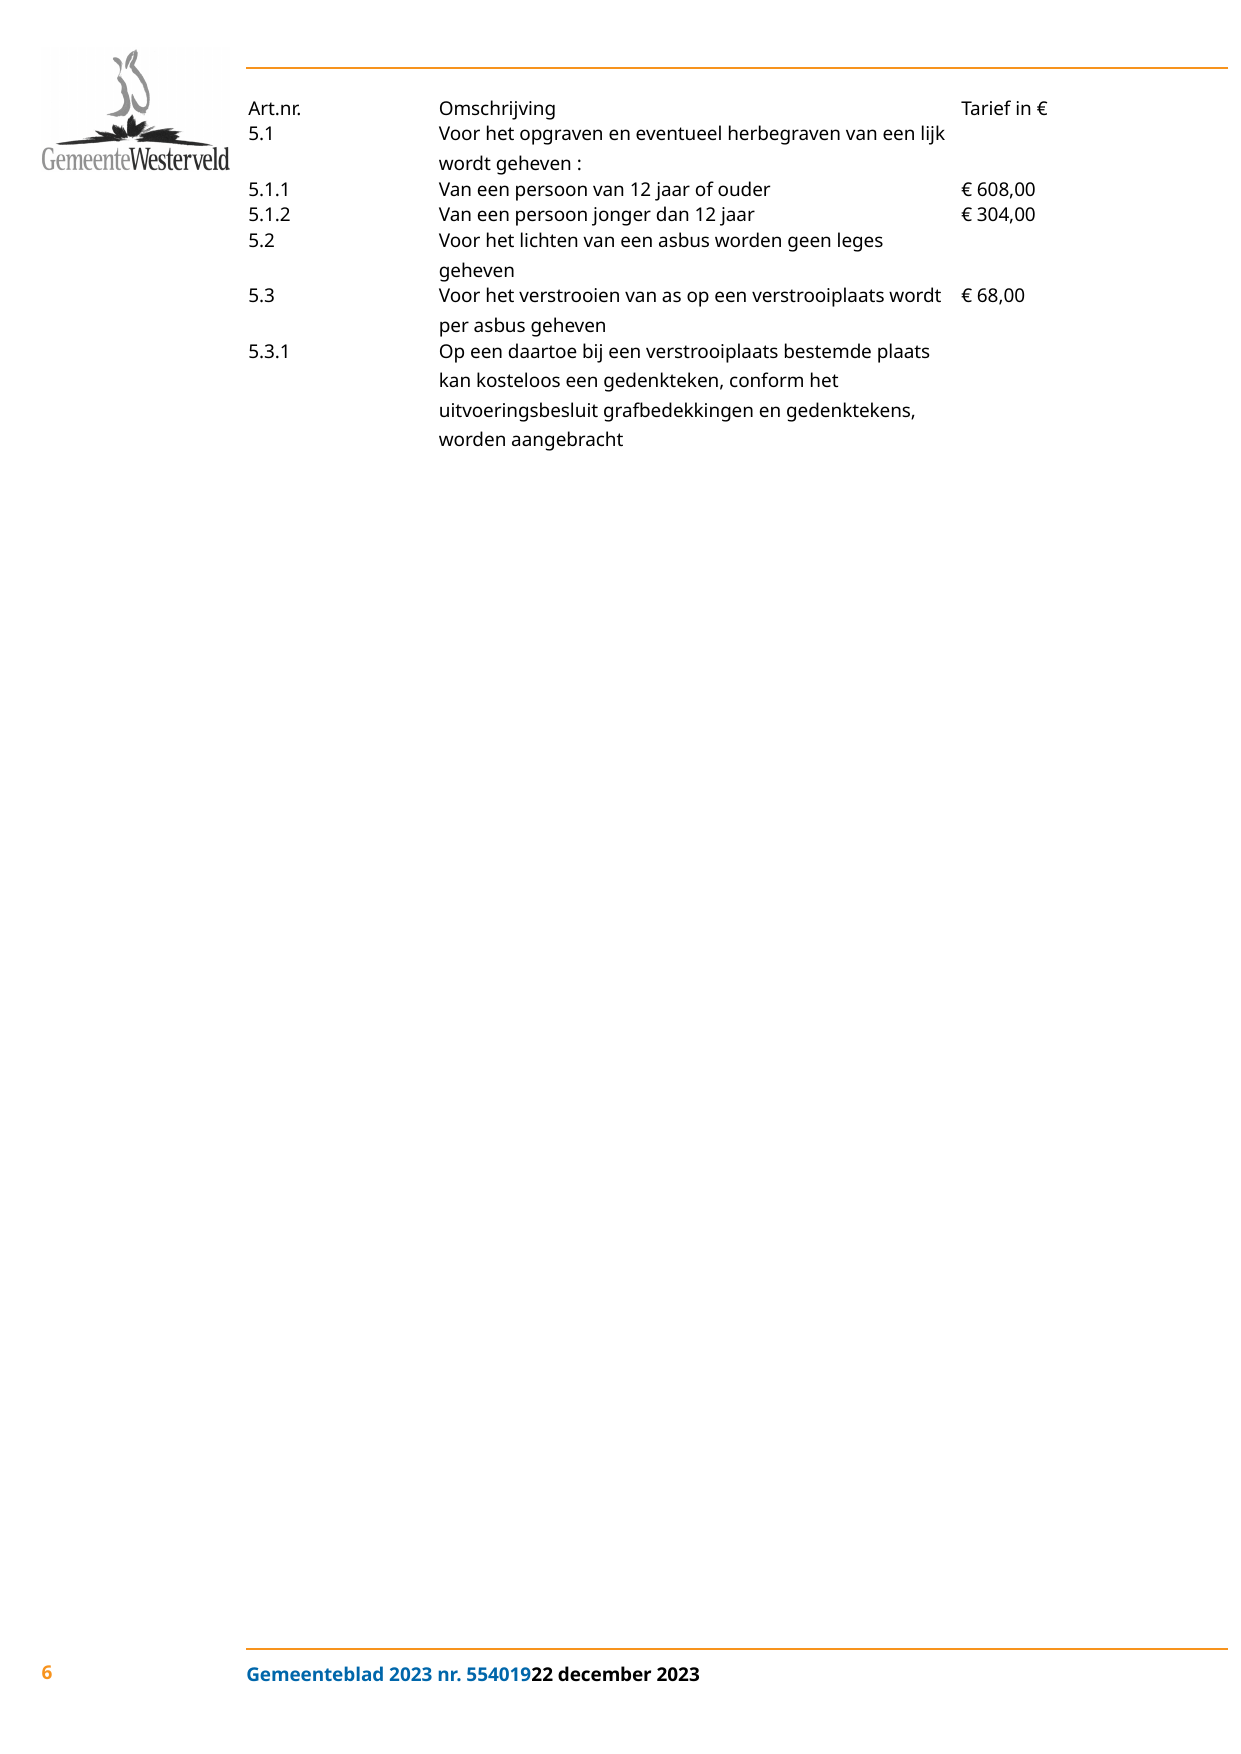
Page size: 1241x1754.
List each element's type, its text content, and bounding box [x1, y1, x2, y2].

table_cell Voor het verstrooien van as op een verstrooiplaats wordt per asbus geheven [439, 283, 961, 338]
table_cell Op een daartoe bij een verstrooiplaats bestemde plaats kan kosteloos een gedenkteken, conform het uitvoeringsbesluit grafbedekkingen en gedenktekens, worden aangebracht [439, 338, 961, 452]
table_cell Van een persoon jonger dan 12 jaar [439, 202, 961, 227]
table_header Tarief in € [961, 95, 1152, 121]
table_cell [961, 338, 1152, 452]
picture [41, 47, 231, 172]
table_cell 5.3 [248, 283, 439, 338]
table_cell 5.1 [248, 121, 439, 176]
table_header Omschrijving [439, 95, 961, 121]
table_cell € 68,00 [961, 283, 1152, 338]
table_cell 5.2 [248, 227, 439, 283]
table_cell [961, 121, 1152, 176]
table_cell 5.1.1 [248, 176, 439, 202]
table_cell Van een persoon van 12 jaar of ouder [439, 176, 961, 202]
table_cell [961, 227, 1152, 283]
table_cell Voor het lichten van een asbus worden geen leges geheven [439, 227, 961, 283]
table_cell € 304,00 [961, 202, 1152, 227]
table_cell 5.3.1 [248, 338, 439, 452]
table_header Art.nr. [248, 95, 439, 121]
table_cell € 608,00 [961, 176, 1152, 202]
table_cell Voor het opgraven en eventueel herbegraven van een lijk wordt geheven : [439, 121, 961, 176]
table_cell 5.1.2 [248, 202, 439, 227]
